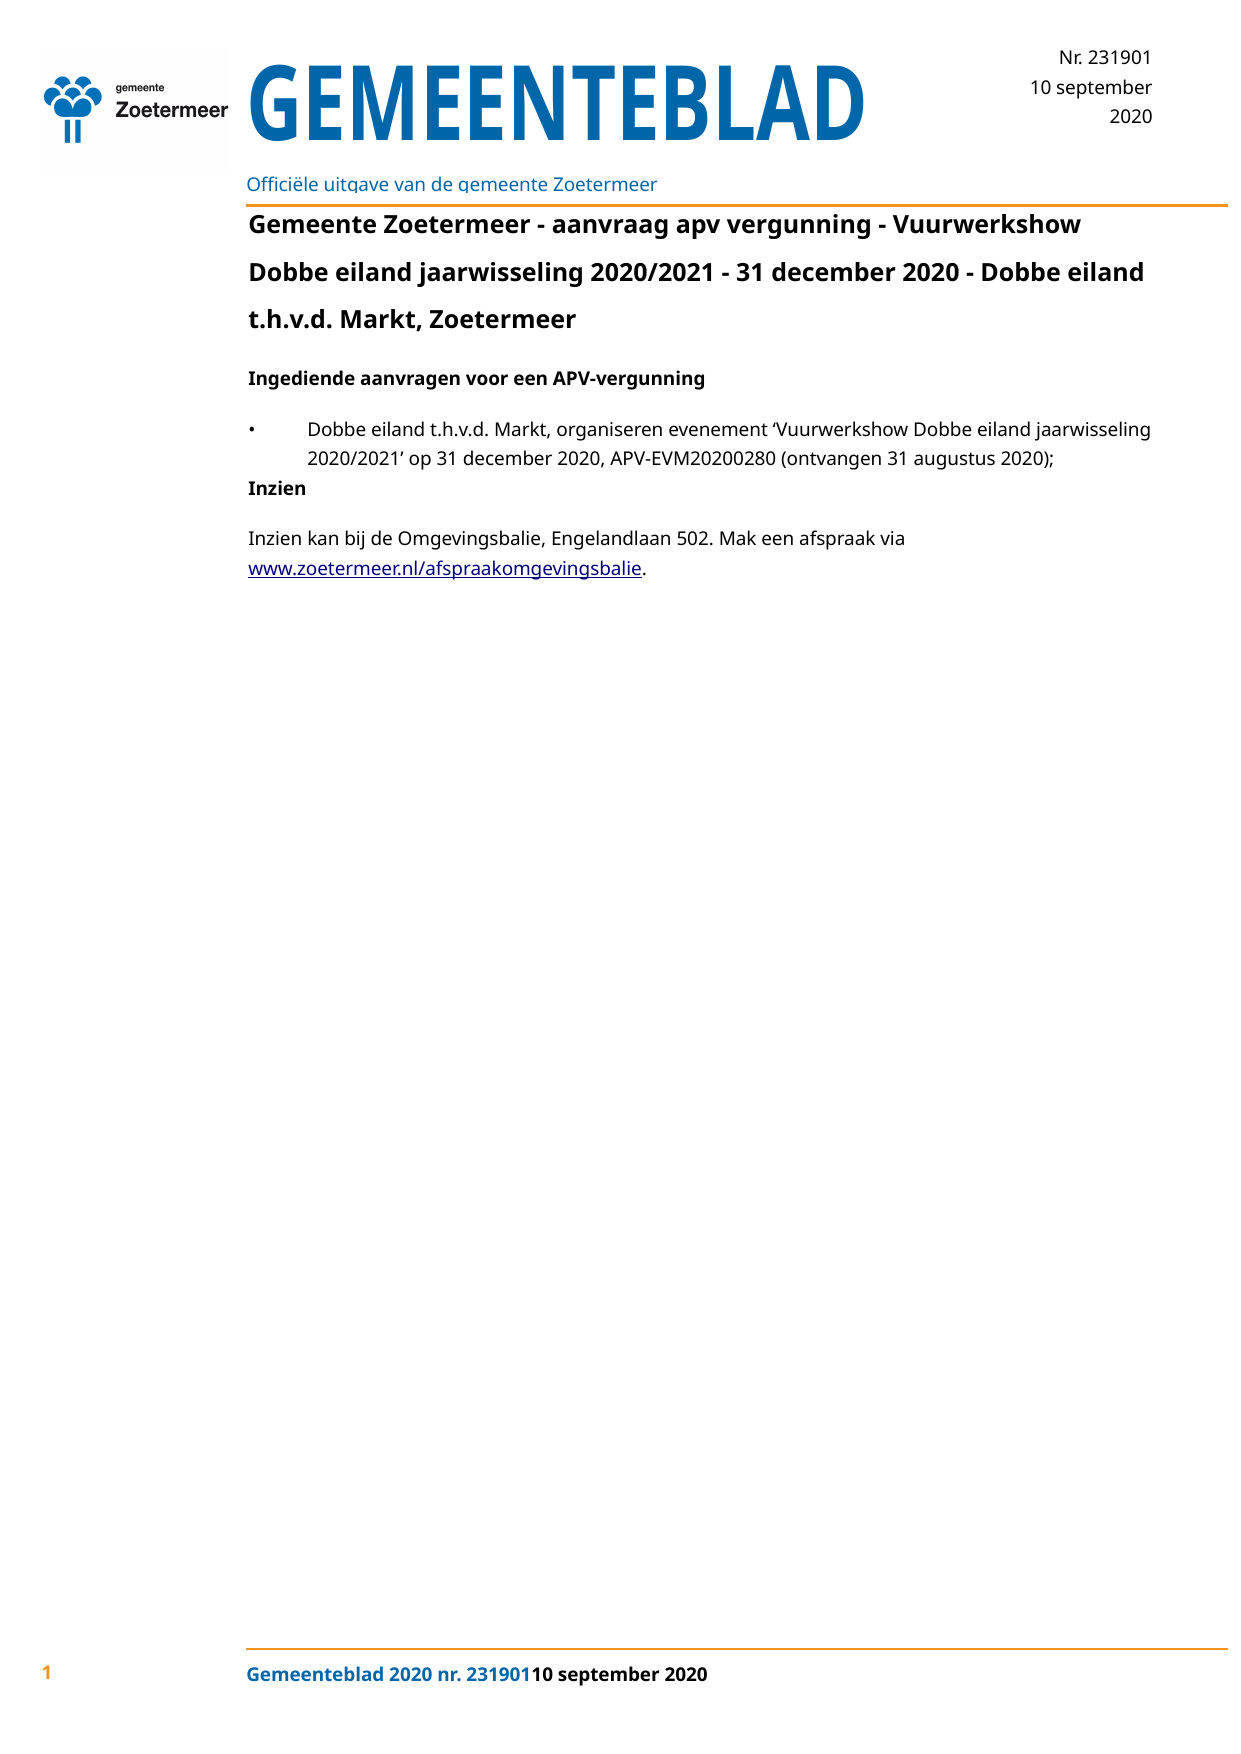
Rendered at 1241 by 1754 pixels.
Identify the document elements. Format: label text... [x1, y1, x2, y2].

text Inzien kan bij de Omgevingsbalie, Engelandlaan 502. Mak een afspraak via www.zoetermeer.nl/afspraakomgevingsbalie. [248, 526, 1152, 581]
text Gemeente Zoetermeer - aanvraag apv vergunning - Vuurwerkshow Dobbe eiland jaarwisseling 2020/2021 - 31 december 2020 - Dobbe eiland t.h.v.d. Markt, Zoetermeer [248, 207, 1152, 336]
text Ingediende aanvragen voor een APV-vergunning [248, 366, 1152, 391]
list Dobbe eiland t.h.v.d. Markt, organiseren evenement ‘Vuurwerkshow Dobbe eiland jaarwisseling 2020/2021’ op 31 december 2020, APV-EVM20200280 (ontvangen 31 augustus 2020); [248, 416, 1152, 471]
picture [41, 47, 231, 172]
text Inzien [248, 475, 1152, 501]
